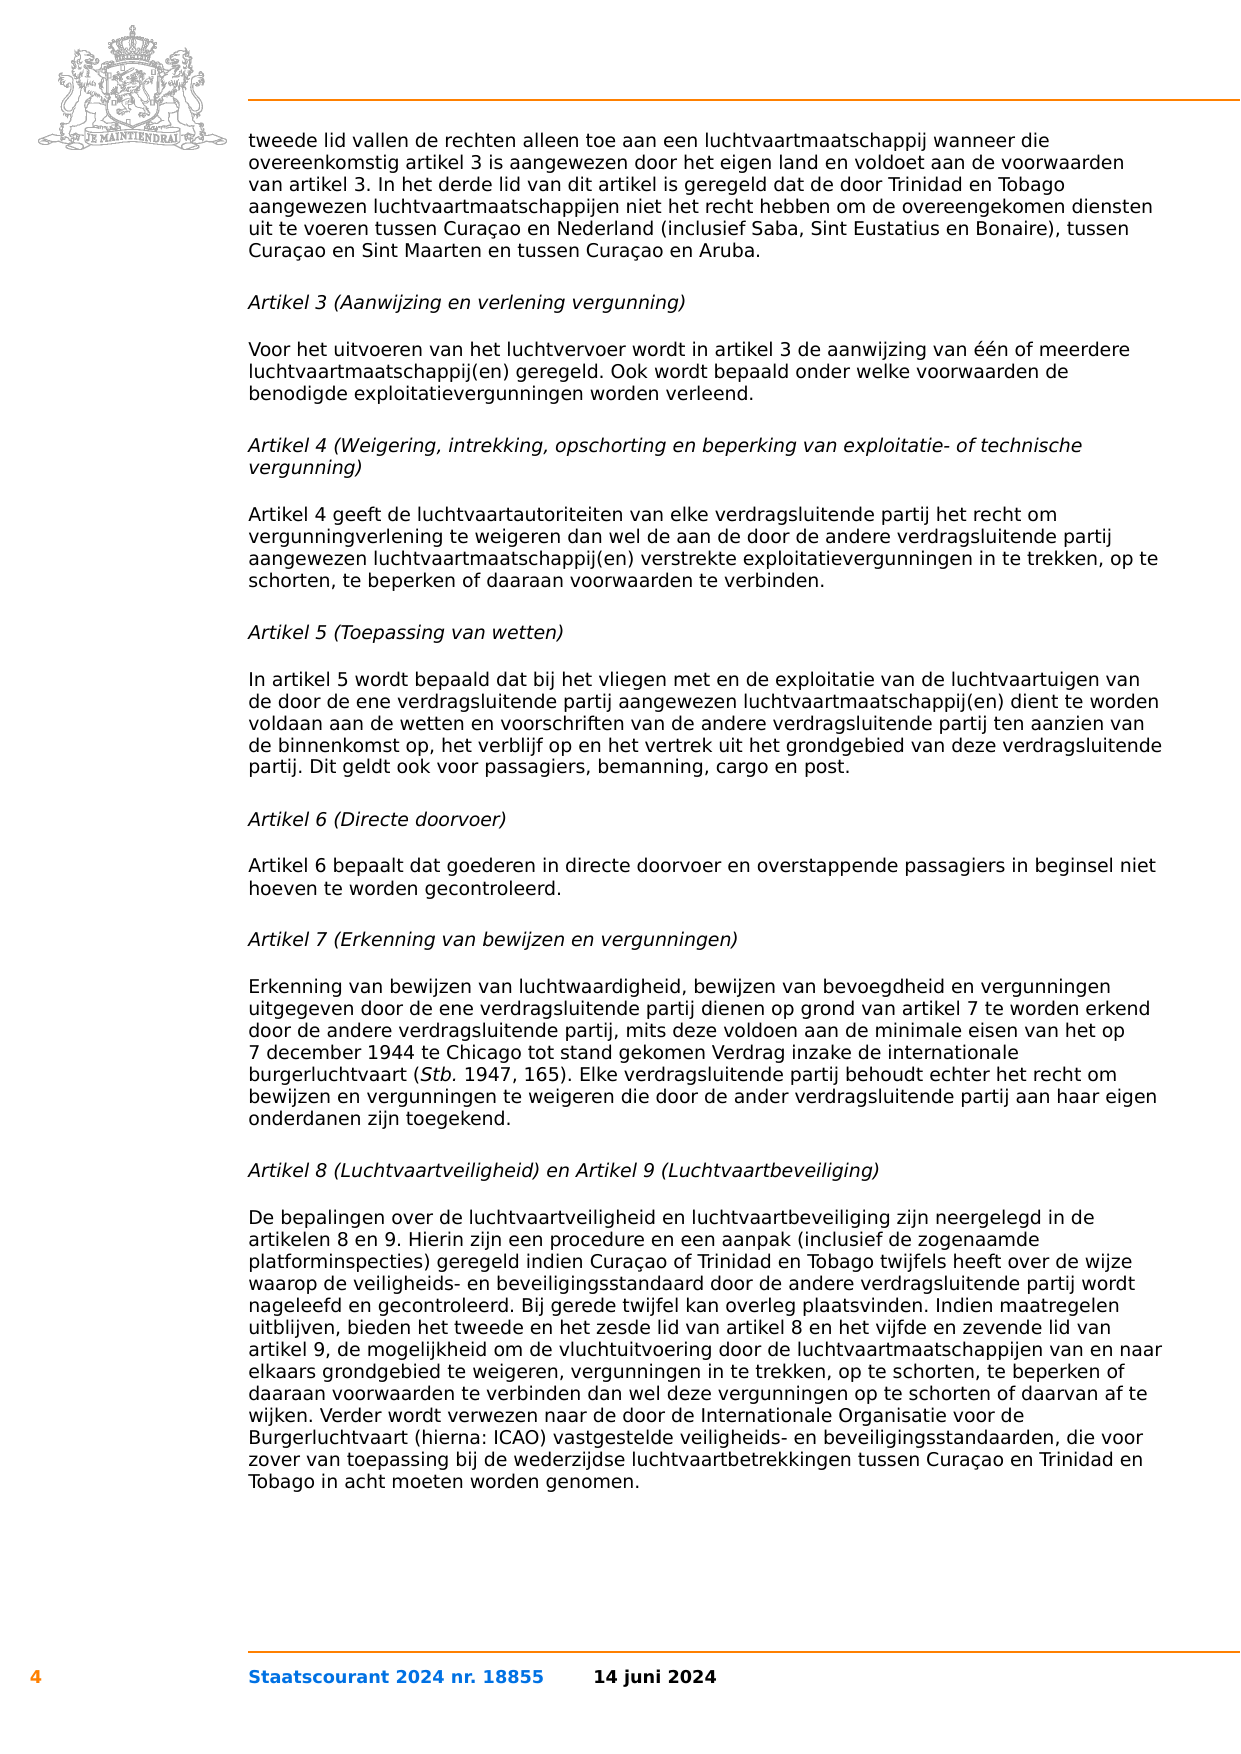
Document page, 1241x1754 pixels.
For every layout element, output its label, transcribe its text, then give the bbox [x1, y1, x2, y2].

text Voor het uitvoeren van het luchtvervoer wordt in artikel 3 de aanwijzing van één of meerdere luchtvaartmaatschappij(en) geregeld. Ook wordt bepaald onder welke voorwaarden de benodigde exploitatievergunningen worden verleend. [248, 339, 1163, 405]
text Artikel 6 bepaalt dat goederen in directe doorvoer en overstappende passagiers in beginsel niet hoeven te worden gecontroleerd. [248, 855, 1163, 899]
picture [38, 25, 227, 150]
text De bepalingen over de luchtvaartveiligheid en luchtvaartbeveiliging zijn neergelegd in de artikelen 8 en 9. Hierin zijn een procedure en een aanpak (inclusief de zogenaamde platforminspecties) geregeld indien Curaçao of Trinidad en Tobago twijfels heeft over de wijze waarop de veiligheids- en beveiligingsstandaard door de andere verdragsluitende partij wordt nageleefd en gecontroleerd. Bij gerede twijfel kan overleg plaatsvinden. Indien maatregelen uitblijven, bieden het tweede en het zesde lid van artikel 8 en het vijfde en zevende lid van artikel 9, de mogelijkheid om de vluchtuitvoering door de luchtvaartmaatschappijen van en naar elkaars grondgebied te weigeren, vergunningen in te trekken, op te schorten, te beperken of daaraan voorwaarden te verbinden dan wel deze vergunningen op te schorten of daarvan af te wijken. Verder wordt verwezen naar de door de Internationale Organisatie voor de Burgerluchtvaart (hierna: ICAO) vastgestelde veiligheids- en beveiligingsstandaarden, die voor zover van toepassing bij de wederzijdse luchtvaartbetrekkingen tussen Curaçao en Trinidad en Tobago in acht moeten worden genomen. [248, 1207, 1163, 1493]
subtitle Artikel 8 (Luchtvaartveiligheid) en Artikel 9 (Luchtvaartbeveiliging) [248, 1160, 1163, 1182]
text tweede lid vallen de rechten alleen toe aan een luchtvaartmaatschappij wanneer die overeenkomstig artikel 3 is aangewezen door het eigen land en voldoet aan de voorwaarden van artikel 3. In het derde lid van dit artikel is geregeld dat de door Trinidad en Tobago aangewezen luchtvaartmaatschappijen niet het recht hebben om de overeengekomen diensten uit te voeren tussen Curaçao en Nederland (inclusief Saba, Sint Eustatius en Bonaire), tussen Curaçao en Sint Maarten en tussen Curaçao en Aruba. [248, 130, 1163, 262]
subtitle Artikel 6 (Directe doorvoer) [248, 808, 1163, 830]
subtitle Artikel 5 (Toepassing van wetten) [248, 622, 1163, 643]
text In artikel 5 wordt bepaald dat bij het vliegen met en de exploitatie van de luchtvaartuigen van de door de ene verdragsluitende partij aangewezen luchtvaartmaatschappij(en) dient te worden voldaan aan de wetten en voorschriften van de andere verdragsluitende partij ten aanzien van de binnenkomst op, het verblijf op en het vertrek uit het grondgebied van deze verdragsluitende partij. Dit geldt ook voor passagiers, bemanning, cargo en post. [248, 668, 1163, 778]
subtitle Artikel 3 (Aanwijzing en verlening vergunning) [248, 292, 1163, 314]
subtitle Artikel 4 (Weigering, intrekking, opschorting en beperking van exploitatie- of technische vergunning) [248, 435, 1163, 479]
text Artikel 4 geeft de luchtvaartautoriteiten van elke verdragsluitende partij het recht om vergunningverlening te weigeren dan wel de aan de door de andere verdragsluitende partij aangewezen luchtvaartmaatschappij(en) verstrekte exploitatievergunningen in te trekken, op te schorten, te beperken of daaraan voorwaarden te verbinden. [248, 504, 1163, 592]
subtitle Artikel 7 (Erkenning van bewijzen en vergunningen) [248, 929, 1163, 951]
text Erkenning van bewijzen van luchtwaardigheid, bewijzen van bevoegdheid en vergunningen uitgegeven door de ene verdragsluitende partij dienen op grond van artikel 7 te worden erkend door de andere verdragsluitende partij, mits deze voldoen aan de minimale eisen van het op 7 december 1944 te Chicago tot stand gekomen Verdrag inzake de internationale burgerluchtvaart (Stb. 1947, 165). Elke verdragsluitende partij behoudt echter het recht om bewijzen en vergunningen te weigeren die door de ander verdragsluitende partij aan haar eigen onderdanen zijn toegekend. [248, 976, 1163, 1130]
